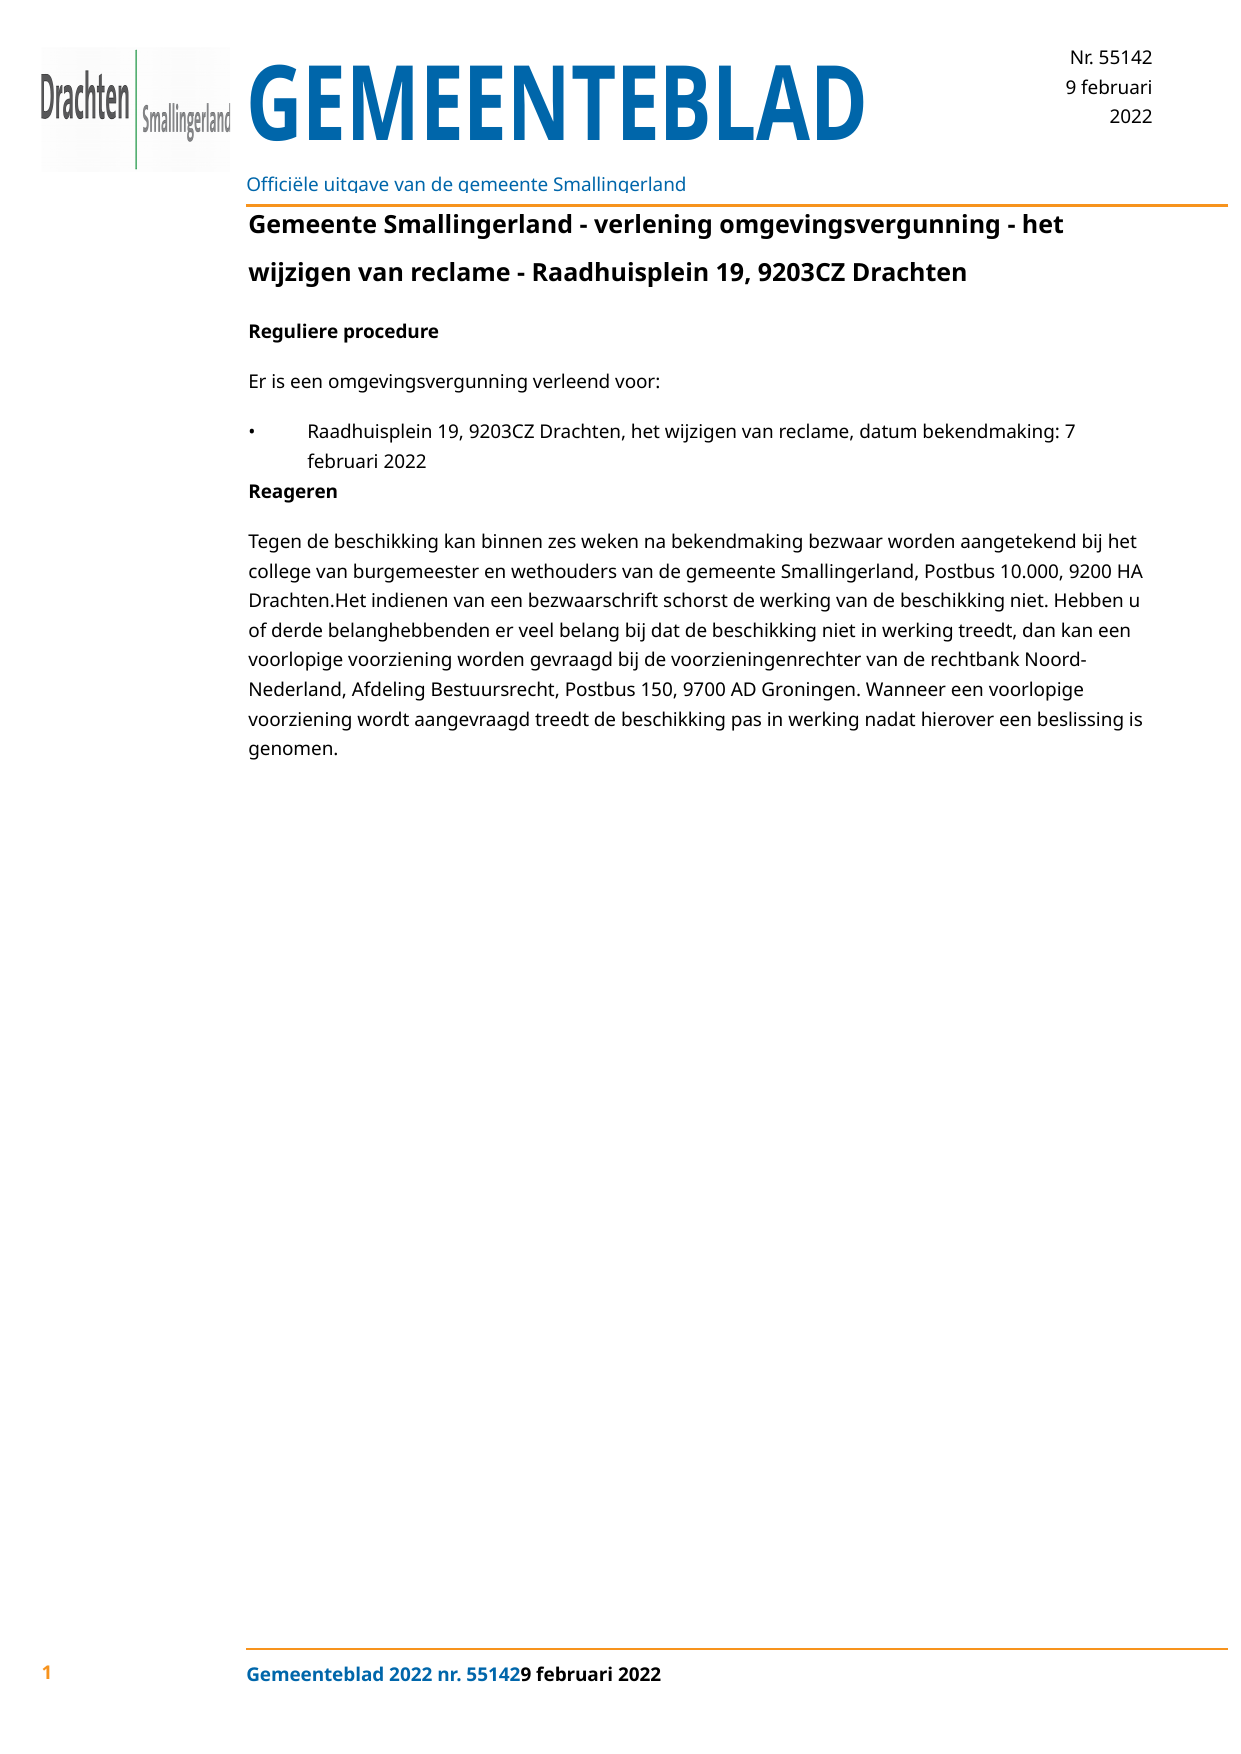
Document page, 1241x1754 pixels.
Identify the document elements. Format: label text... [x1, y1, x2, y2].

text Gemeente Smallingerland - verlening omgevingsvergunning - het wijzigen van reclame - Raadhuisplein 19, 9203CZ Drachten [248, 207, 1152, 288]
text Reageren [248, 478, 1152, 504]
text Tegen de beschikking kan binnen zes weken na bekendmaking bezwaar worden aangetekend bij het college van burgemeester en wethouders van de gemeente Smallingerland, Postbus 10.000, 9200 HA Drachten.Het indienen van een bezwaarschrift schorst de werking van de beschikking niet. Hebben u of derde belanghebbenden er veel belang bij dat de beschikking niet in werking treedt, dan kan een voorlopige voorziening worden gevraagd bij de voorzieningenrechter van de rechtbank Noord-Nederland, Afdeling Bestuursrecht, Postbus 150, 9700 AD Groningen. Wanneer een voorlopige voorziening wordt aangevraagd treedt de beschikking pas in werking nadat hierover een beslissing is genomen. [248, 528, 1152, 761]
text Er is een omgevingsvergunning verleend voor: [248, 368, 1152, 394]
text Reguliere procedure [248, 318, 1152, 344]
picture [41, 47, 231, 172]
list Raadhuisplein 19, 9203CZ Drachten, het wijzigen van reclame, datum bekendmaking: 7 februari 2022 [248, 419, 1152, 474]
